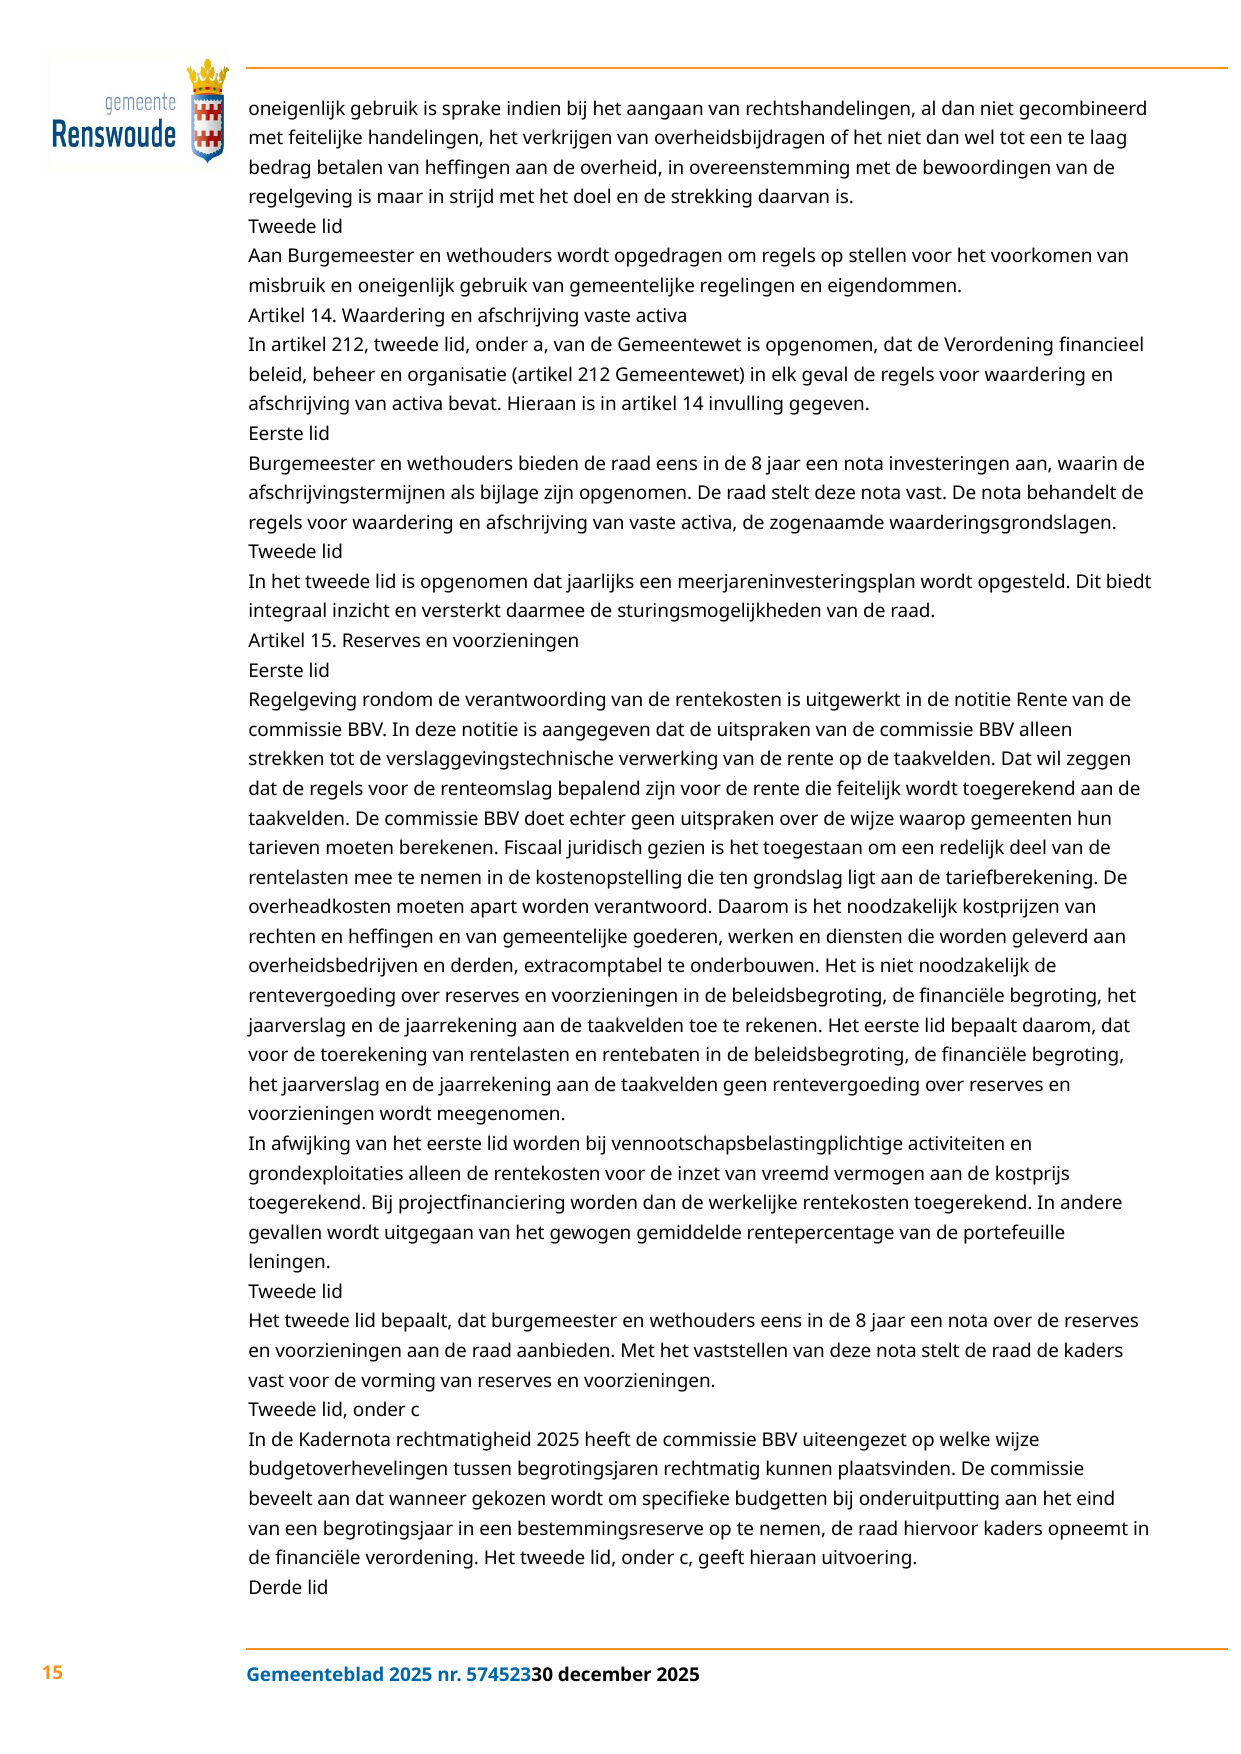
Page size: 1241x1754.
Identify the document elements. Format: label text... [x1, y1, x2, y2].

text Tweede lid [248, 538, 1152, 564]
text In afwijking van het eerste lid worden bij vennootschapsbelastingplichtige activiteiten en grondexploitaties alleen de rentekosten voor de inzet van vreemd vermogen aan de kostprijs toegerekend. Bij projectfinanciering worden dan de werkelijke rentekosten toegerekend. In andere gevallen wordt uitgegaan van het gewogen gemiddelde rentepercentage van de portefeuille leningen. [248, 1130, 1152, 1274]
text Eerste lid [248, 657, 1152, 683]
picture [41, 47, 231, 172]
text In artikel 212, tweede lid, onder a, van de Gemeentewet is opgenomen, dat de Verordening financieel beleid, beheer en organisatie (artikel 212 Gemeentewet) in elk geval de regels voor waardering en afschrijving van activa bevat. Hieraan is in artikel 14 invulling gegeven. [248, 331, 1152, 416]
text Het tweede lid bepaalt, dat burgemeester en wethouders eens in de 8 jaar een nota over de reserves en voorzieningen aan de raad aanbieden. Met het vaststellen van deze nota stelt de raad de kaders vast voor de vorming van reserves en voorzieningen. [248, 1308, 1152, 1393]
text Burgemeester en wethouders bieden de raad eens in de 8 jaar een nota investeringen aan, waarin de afschrijvingstermijnen als bijlage zijn opgenomen. De raad stelt deze nota vast. De nota behandelt de regels voor waardering en afschrijving van vaste activa, de zogenaamde waarderingsgrondslagen. [248, 450, 1152, 535]
text Artikel 15. Reserves en voorzieningen [248, 627, 1152, 653]
text Aan Burgemeester en wethouders wordt opgedragen om regels op stellen voor het voorkomen van misbruik en oneigenlijk gebruik van gemeentelijke regelingen en eigendommen. [248, 243, 1152, 298]
text Derde lid [248, 1574, 1152, 1600]
text Tweede lid [248, 1278, 1152, 1304]
text In het tweede lid is opgenomen dat jaarlijks een meerjareninvesteringsplan wordt opgesteld. Dit biedt integraal inzicht en versterkt daarmee de sturingsmogelijkheden van de raad. [248, 568, 1152, 623]
text Tweede lid [248, 213, 1152, 239]
text Eerste lid [248, 420, 1152, 446]
text In de Kadernota rechtmatigheid 2025 heeft de commissie BBV uiteengezet op welke wijze budgetoverhevelingen tussen begrotingsjaren rechtmatig kunnen plaatsvinden. De commissie beveelt aan dat wanneer gekozen wordt om specifieke budgetten bij onderuitputting aan het eind van een begrotingsjaar in een bestemmingsreserve op te nemen, de raad hiervoor kaders opneemt in de financiële verordening. Het tweede lid, onder c, geeft hieraan uitvoering. [248, 1426, 1152, 1570]
text Regelgeving rondom de verantwoording van de rentekosten is uitgewerkt in de notitie Rente van de commissie BBV. In deze notitie is aangegeven dat de uitspraken van de commissie BBV alleen strekken tot de verslaggevingstechnische verwerking van de rente op de taakvelden. Dat wil zeggen dat de regels voor de renteomslag bepalend zijn voor de rente die feitelijk wordt toegerekend aan de taakvelden. De commissie BBV doet echter geen uitspraken over de wijze waarop gemeenten hun tarieven moeten berekenen. Fiscaal juridisch gezien is het toegestaan om een redelijk deel van de rentelasten mee te nemen in de kostenopstelling die ten grondslag ligt aan de tariefberekening. De overheadkosten moeten apart worden verantwoord. Daarom is het noodzakelijk kostprijzen van rechten en heffingen en van gemeentelijke goederen, werken en diensten die worden geleverd aan overheidsbedrijven en derden, extracomptabel te onderbouwen. Het is niet noodzakelijk de rentevergoeding over reserves en voorzieningen in de beleidsbegroting, de financiële begroting, het jaarverslag en de jaarrekening aan de taakvelden toe te rekenen. Het eerste lid bepaalt daarom, dat voor de toerekening van rentelasten en rentebaten in de beleidsbegroting, de financiële begroting, het jaarverslag en de jaarrekening aan de taakvelden geen rentevergoeding over reserves en voorzieningen wordt meegenomen. [248, 686, 1152, 1126]
text Tweede lid, onder c [248, 1396, 1152, 1422]
text oneigenlijk gebruik is sprake indien bij het aangaan van rechtshandelingen, al dan niet gecombineerd met feitelijke handelingen, het verkrijgen van overheidsbijdragen of het niet dan wel tot een te laag bedrag betalen van heffingen aan de overheid, in overeenstemming met de bewoordingen van de regelgeving is maar in strijd met het doel en de strekking daarvan is. [248, 95, 1152, 209]
text Artikel 14. Waardering en afschrijving vaste activa [248, 302, 1152, 328]
